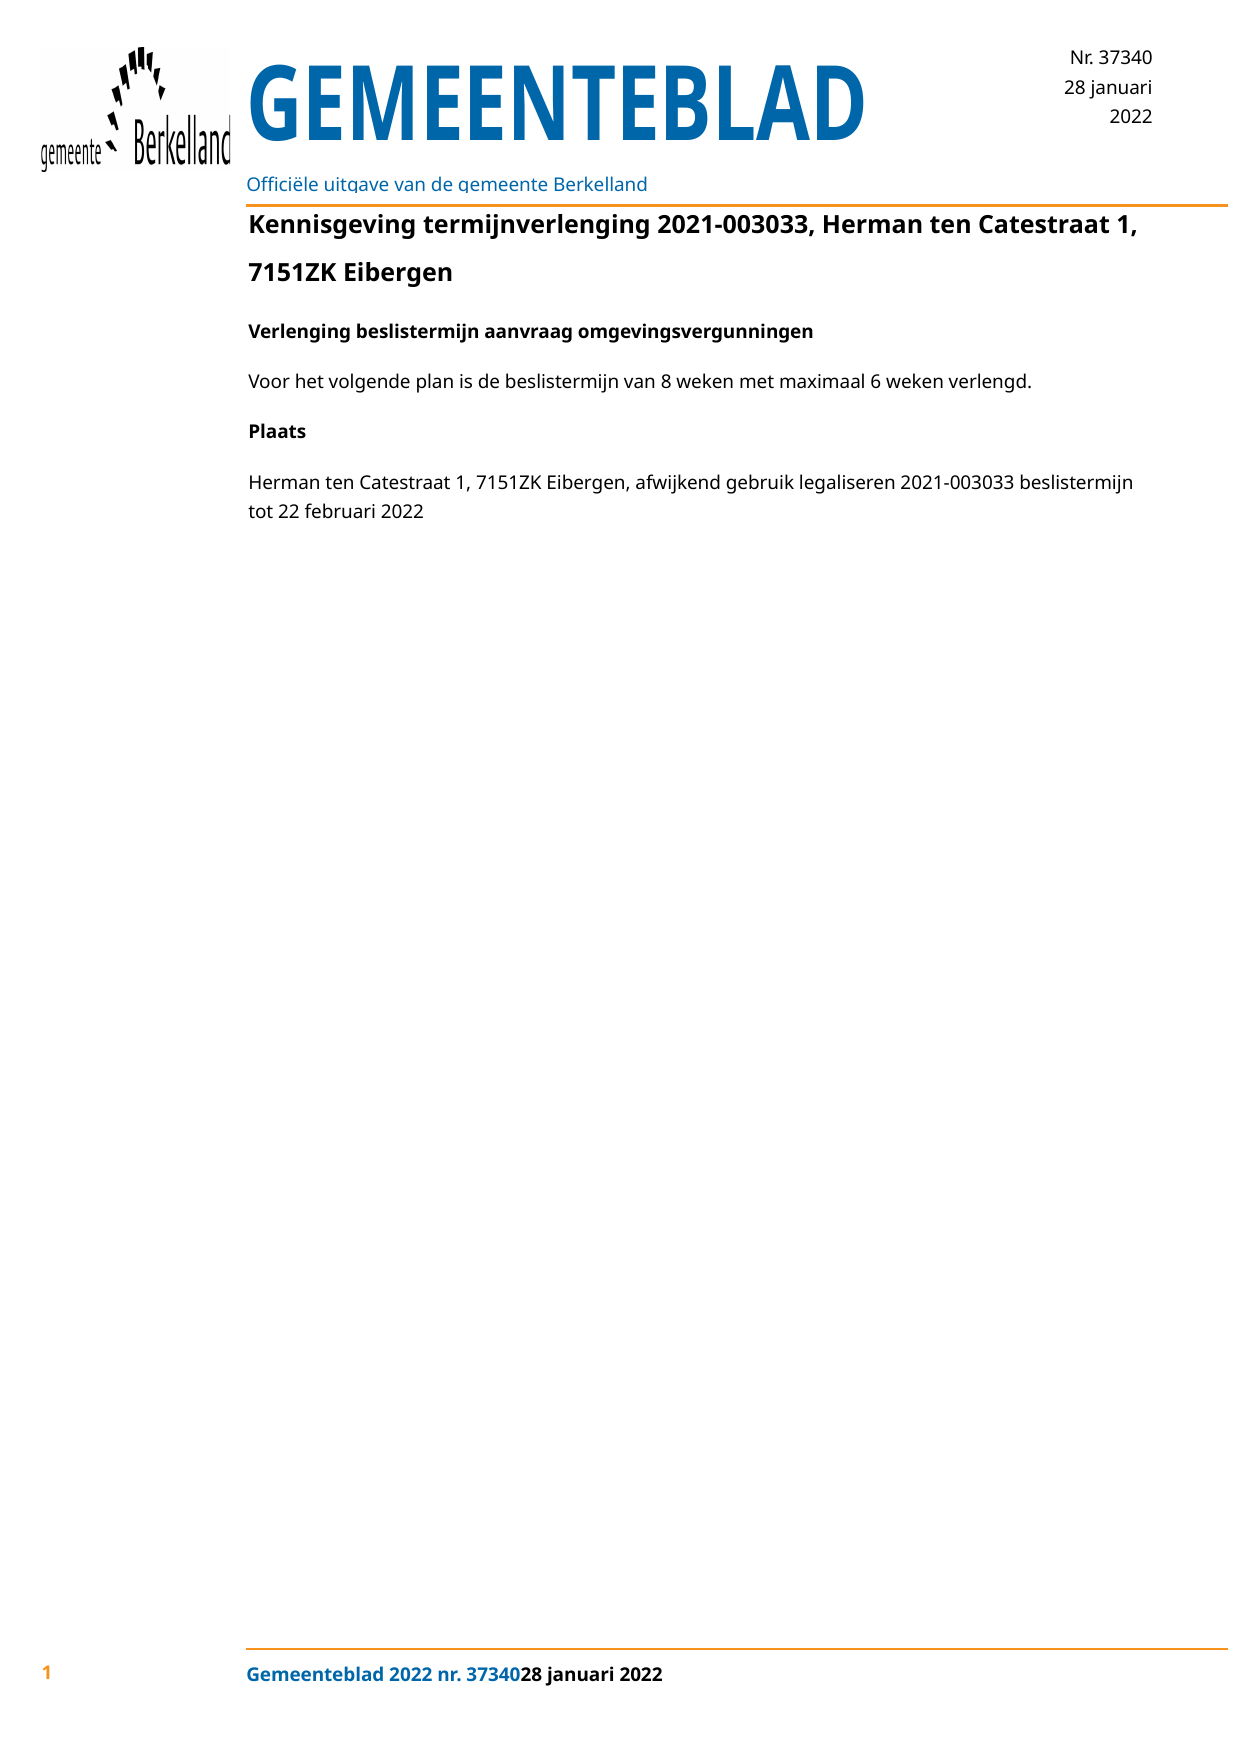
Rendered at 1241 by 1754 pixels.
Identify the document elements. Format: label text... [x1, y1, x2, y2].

text Kennisgeving termijnverlenging 2021-003033, Herman ten Catestraat 1, 7151ZK Eibergen [248, 207, 1152, 288]
text Voor het volgende plan is de beslistermijn van 8 weken met maximaal 6 weken verlengd. [248, 368, 1152, 394]
text Verlenging beslistermijn aanvraag omgevingsvergunningen [248, 318, 1152, 344]
picture [41, 47, 231, 172]
text Plaats [248, 419, 1152, 444]
text Herman ten Catestraat 1, 7151ZK Eibergen, afwijkend gebruik legaliseren 2021-003033 beslistermijn tot 22 februari 2022 [248, 469, 1152, 524]
